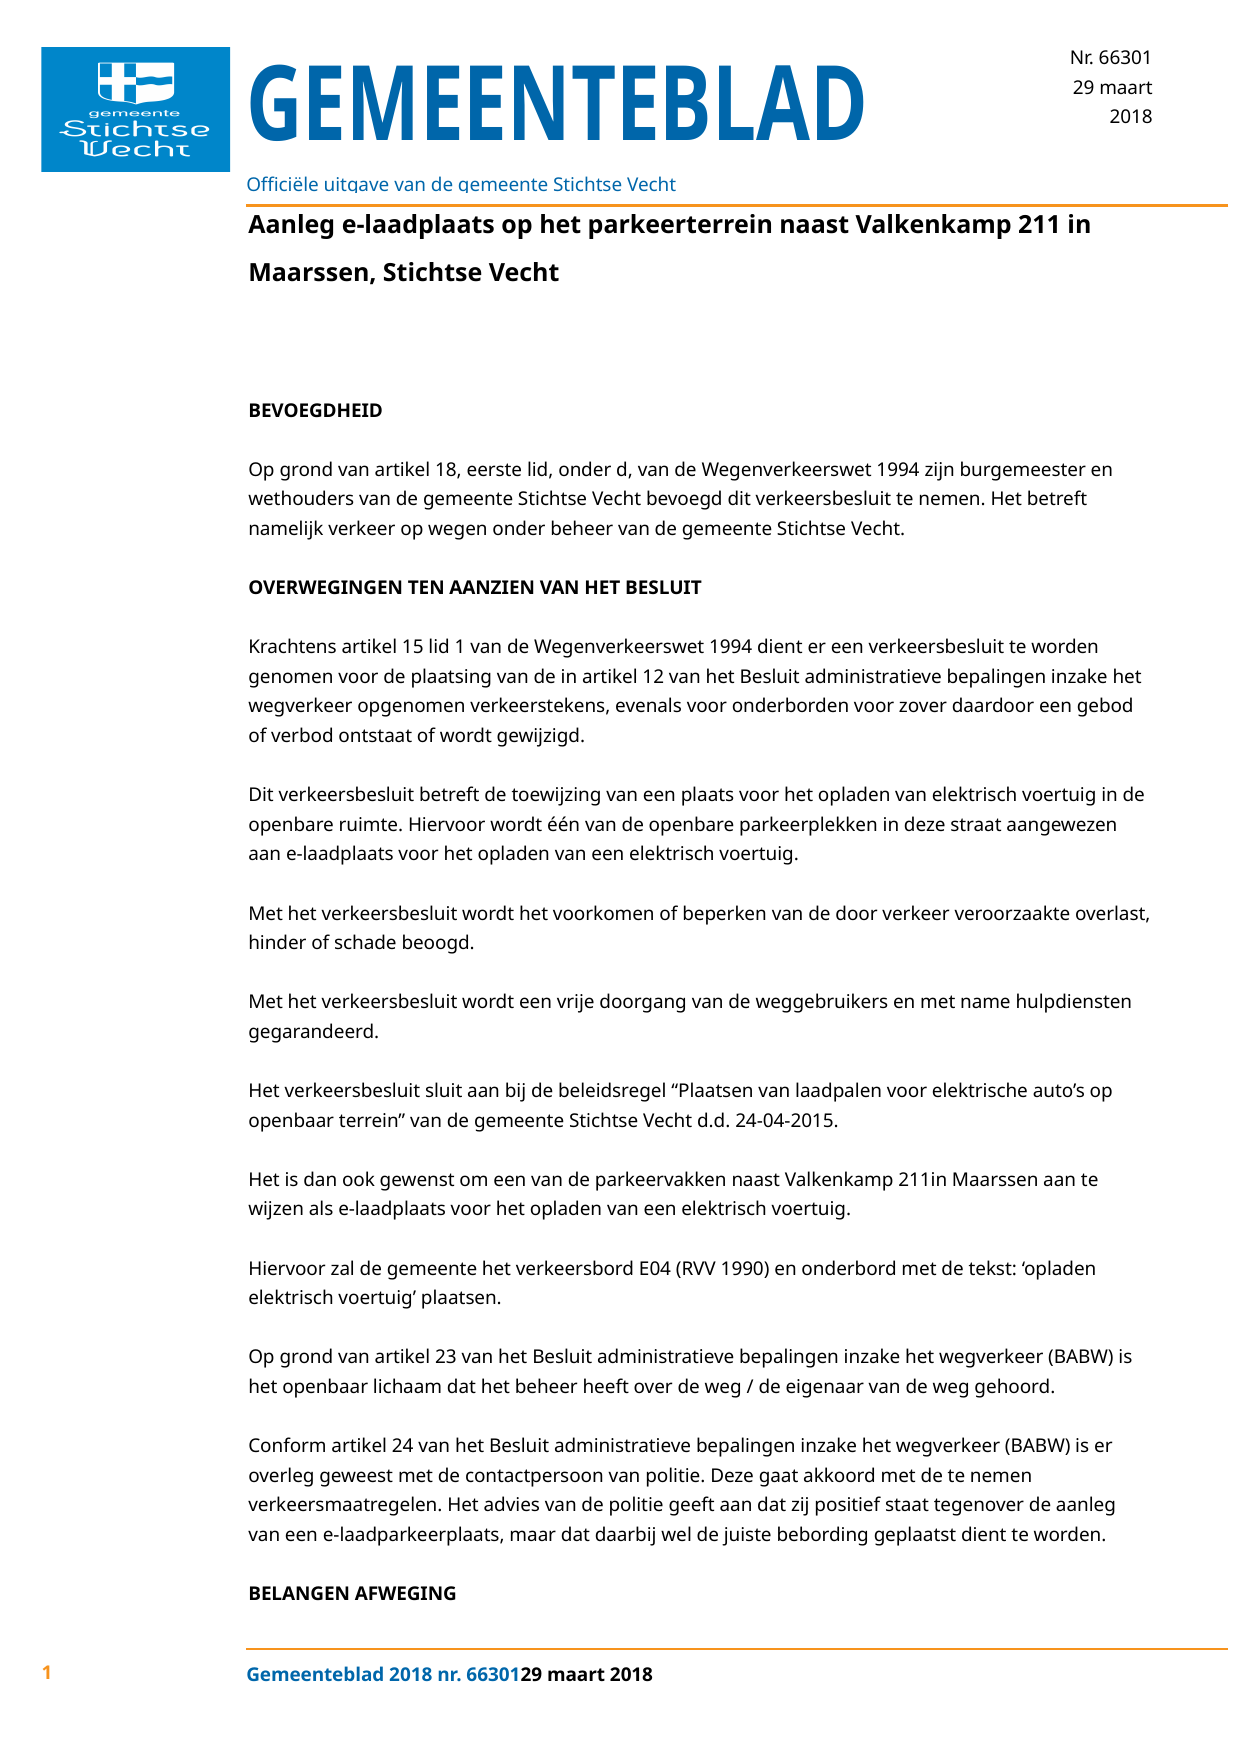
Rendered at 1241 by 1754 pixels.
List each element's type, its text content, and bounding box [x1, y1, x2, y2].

text BELANGEN AFWEGING [248, 1580, 1152, 1606]
text BEVOEGDHEID [248, 397, 1152, 422]
text Het is dan ook gewenst om een van de parkeervakken naast Valkenkamp 211in Maarssen aan te wijzen als e-laadplaats voor het opladen van een elektrisch voertuig. [248, 1166, 1152, 1221]
text Krachtens artikel 15 lid 1 van de Wegenverkeerswet 1994 dient er een verkeersbesluit te worden genomen voor de plaatsing van de in artikel 12 van het Besluit administratieve bepalingen inzake het wegverkeer opgenomen verkeerstekens, evenals voor onderborden voor zover daardoor een gebod of verbod ontstaat of wordt gewijzigd. [248, 633, 1152, 748]
text Op grond van artikel 23 van het Besluit administratieve bepalingen inzake het wegverkeer (BABW) is het openbaar lichaam dat het beheer heeft over de weg / de eigenaar van de weg gehoord. [248, 1343, 1152, 1399]
text Conform artikel 24 van het Besluit administratieve bepalingen inzake het wegverkeer (BABW) is er overleg geweest met de contactpersoon van politie. Deze gaat akkoord met de te nemen verkeersmaatregelen. Het advies van de politie geeft aan dat zij positief staat tegenover de aanleg van een e-laadparkeerplaats, maar dat daarbij wel de juiste bebording geplaatst dient te worden. [248, 1432, 1152, 1547]
text Aanleg e-laadplaats op het parkeerterrein naast Valkenkamp 211 in Maarssen, Stichtse Vecht [248, 207, 1152, 288]
text Met het verkeersbesluit wordt een vrije doorgang van de weggebruikers en met name hulpdiensten gegarandeerd. [248, 988, 1152, 1044]
text Het verkeersbesluit sluit aan bij de beleidsregel “Plaatsen van laadpalen voor elektrische auto’s op openbaar terrein” van de gemeente Stichtse Vecht d.d. 24-04-2015. [248, 1077, 1152, 1132]
text Dit verkeersbesluit betreft de toewijzing van een plaats voor het opladen van elektrisch voertuig in de openbare ruimte. Hiervoor wordt één van de openbare parkeerplekken in deze straat aangewezen aan e-laadplaats voor het opladen van een elektrisch voertuig. [248, 781, 1152, 866]
text Met het verkeersbesluit wordt het voorkomen of beperken van de door verkeer veroorzaakte overlast, hinder of schade beoogd. [248, 900, 1152, 955]
text Hiervoor zal de gemeente het verkeersbord E04 (RVV 1990) en onderbord met de tekst: ‘opladen elektrisch voertuig’ plaatsen. [248, 1255, 1152, 1310]
picture [137, 63, 174, 103]
text Op grond van artikel 18, eerste lid, onder d, van de Wegenverkeerswet 1994 zijn burgemeester en wethouders van de gemeente Stichtse Vecht bevoegd dit verkeersbesluit te nemen. Het betreft namelijk verkeer op wegen onder beheer van de gemeente Stichtse Vecht. [248, 456, 1152, 541]
picture [99, 63, 135, 101]
text OVERWEGINGEN TEN AANZIEN VAN HET BESLUIT [248, 574, 1152, 600]
